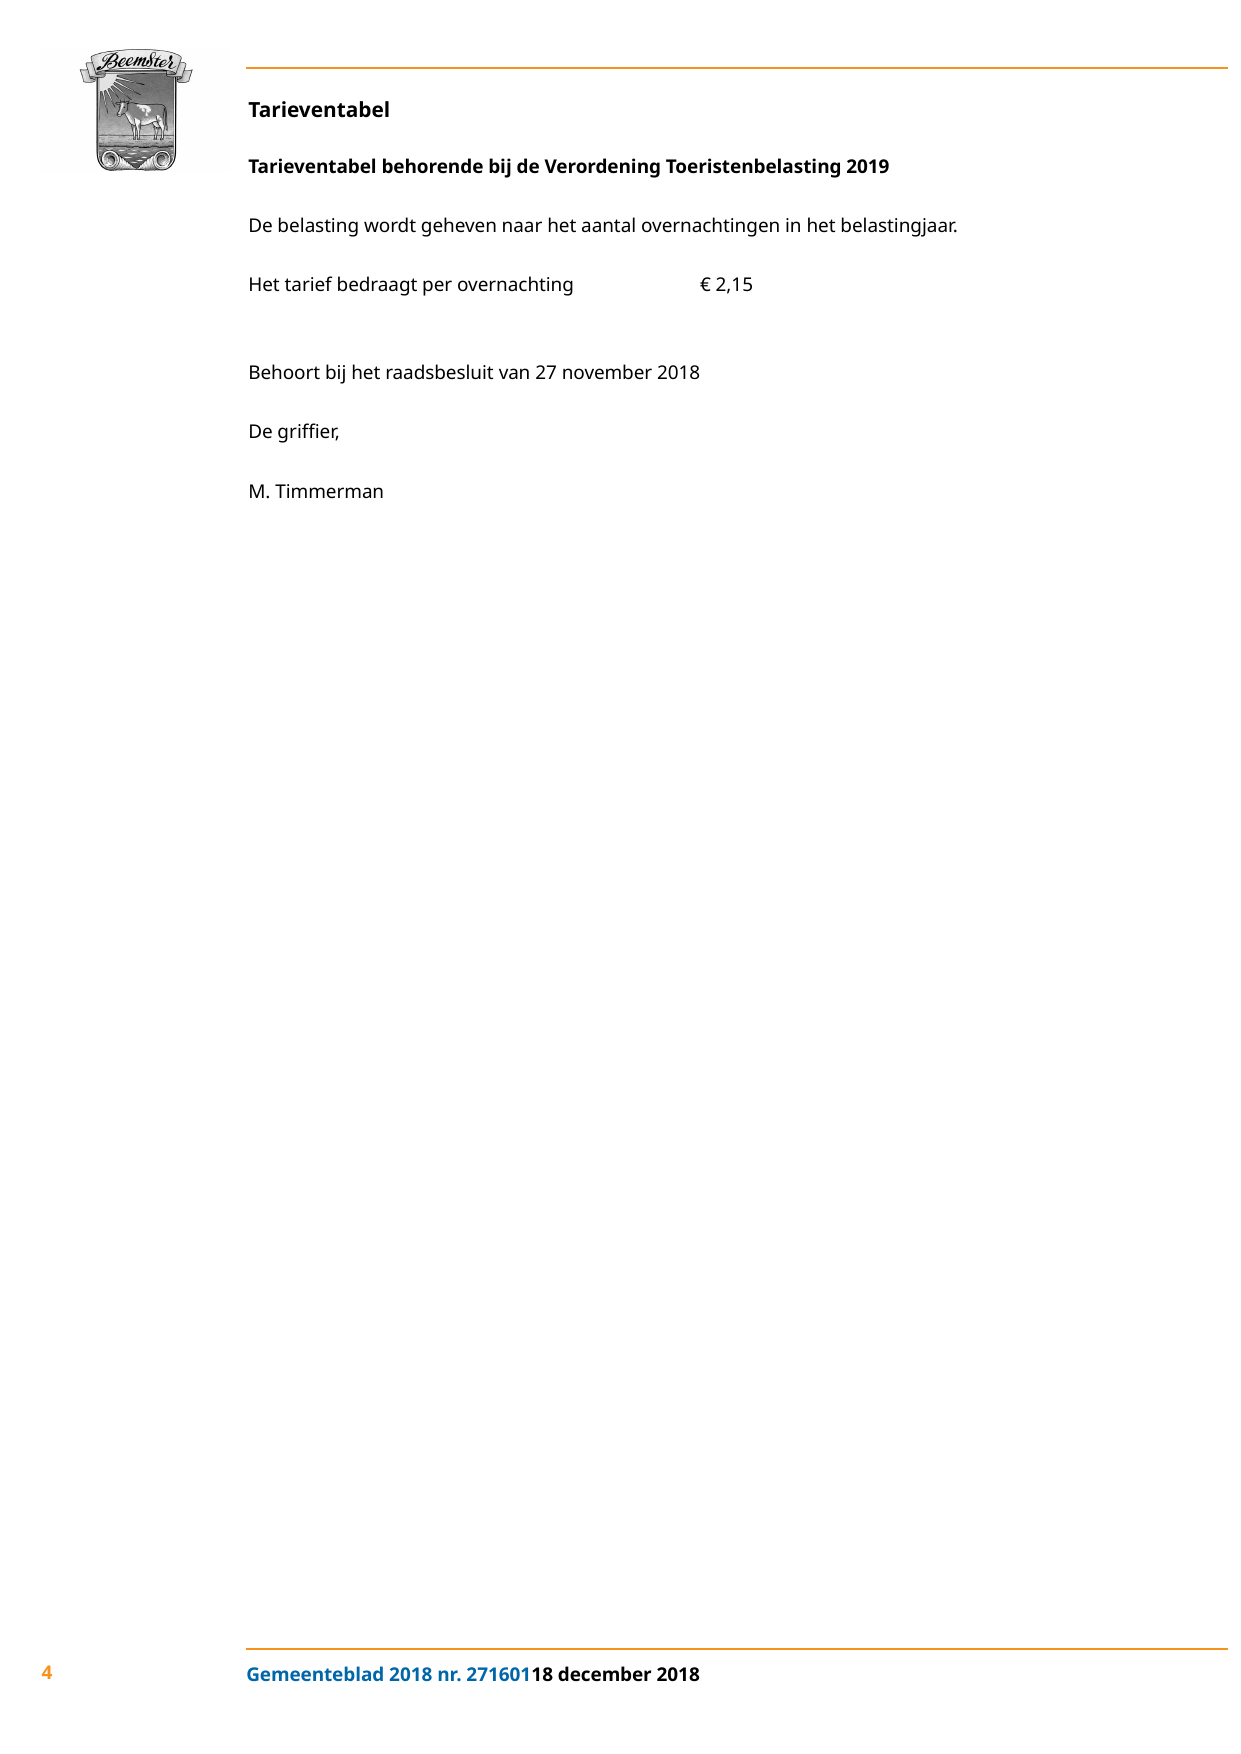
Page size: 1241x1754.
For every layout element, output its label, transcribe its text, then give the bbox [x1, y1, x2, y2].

picture [41, 47, 231, 172]
text Behoort bij het raadsbesluit van 27 november 2018 [248, 359, 1152, 385]
text Tarieventabel behorende bij de Verordening Toeristenbelasting 2019 [248, 153, 1152, 179]
text Tarieventabel [248, 95, 1152, 123]
text De griffier, [248, 419, 1152, 444]
table_header € 2,15 [700, 271, 1152, 327]
text M. Timmerman [248, 478, 1152, 503]
text De belasting wordt geheven naar het aantal overnachtingen in het belastingjaar. [248, 212, 1152, 238]
table_header Het tarief bedraagt per overnachting [248, 271, 700, 327]
